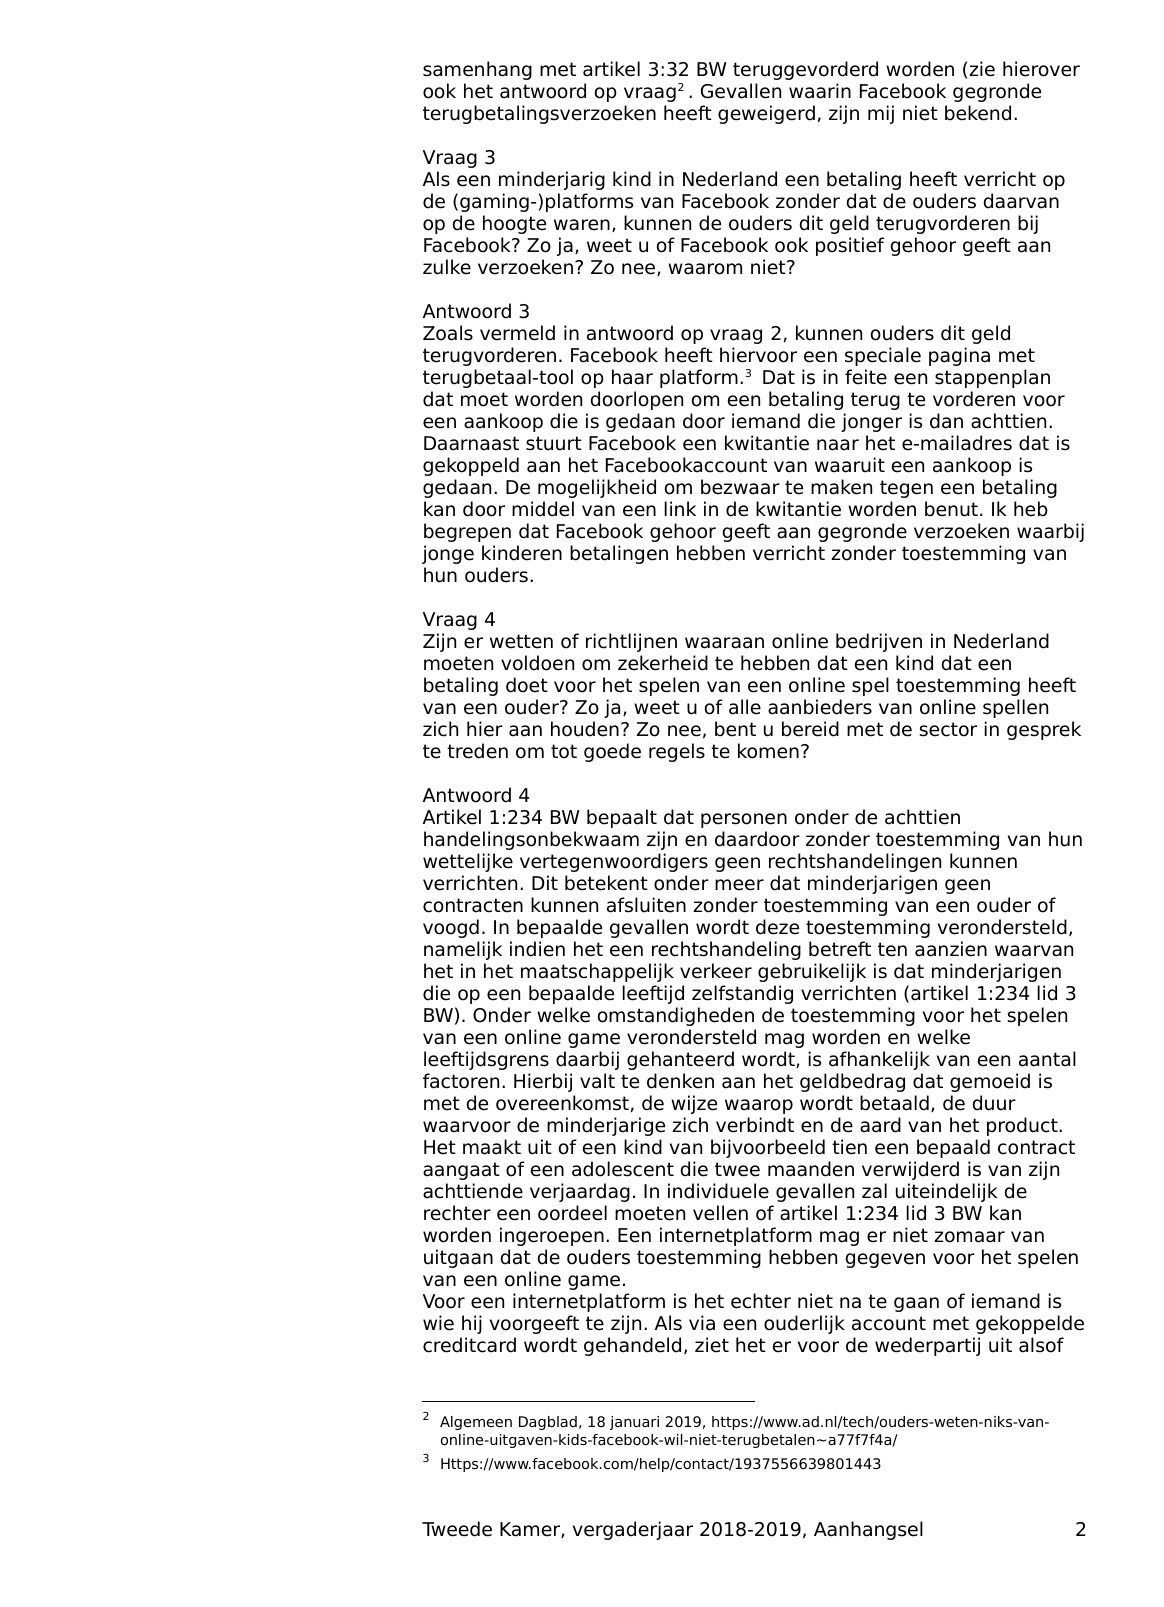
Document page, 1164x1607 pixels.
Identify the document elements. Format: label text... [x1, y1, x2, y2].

text Voor een internetplatform is het echter niet na te gaan of iemand is wie hij voorgeeft te zijn. Als via een ouderlijk account met gekoppelde creditcard wordt gehandeld, ziet het er voor de wederpartij uit alsof [422, 1291, 1087, 1357]
text samenhang met artikel 3:32 BW teruggevorderd worden (zie hierover ook het antwoord op vraag. Gevallen waarin Facebook gegronde terugbetalingsverzoeken heeft geweigerd, zijn mij niet bekend. [422, 59, 1087, 125]
text Als een minderjarig kind in Nederland een betaling heeft verricht op de (gaming-)platforms van Facebook zonder dat de ouders daarvan op de hoogte waren, kunnen de ouders dit geld terugvorderen bij Facebook? Zo ja, weet u of Facebook ook positief gehoor geeft aan zulke verzoeken? Zo nee, waarom niet? [422, 169, 1087, 279]
text Antwoord 4 [422, 785, 1087, 807]
text Artikel 1:234 BW bepaalt dat personen onder de achttien handelingsonbekwaam zijn en daardoor zonder toestemming van hun wettelijke vertegenwoordigers geen rechtshandelingen kunnen verrichten. Dit betekent onder meer dat minderjarigen geen contracten kunnen afsluiten zonder toestemming van een ouder of voogd. In bepaalde gevallen wordt deze toestemming verondersteld, namelijk indien het een rechtshandeling betreft ten aanzien waarvan het in het maatschappelijk verkeer gebruikelijk is dat minderjarigen die op een bepaalde leeftijd zelfstandig verrichten (artikel 1:234 lid 3 BW). Onder welke omstandigheden de toestemming voor het spelen van een online game verondersteld mag worden en welke leeftijdsgrens daarbij gehanteerd wordt, is afhankelijk van een aantal factoren. Hierbij valt te denken aan het geldbedrag dat gemoeid is met de overeenkomst, de wijze waarop wordt betaald, de duur waarvoor de minderjarige zich verbindt en de aard van het product. Het maakt uit of een kind van bijvoorbeeld tien een bepaald contract aangaat of een adolescent die twee maanden verwijderd is van zijn achttiende verjaardag. In individuele gevallen zal uiteindelijk de rechter een oordeel moeten vellen of artikel 1:234 lid 3 BW kan worden ingeroepen. Een internetplatform mag er niet zomaar van uitgaan dat de ouders toestemming hebben gegeven voor het spelen van een online game. [422, 807, 1087, 1291]
text Zijn er wetten of richtlijnen waaraan online bedrijven in Nederland moeten voldoen om zekerheid te hebben dat een kind dat een betaling doet voor het spelen van een online spel toestemming heeft van een ouder? Zo ja, weet u of alle aanbieders van online spellen zich hier aan houden? Zo nee, bent u bereid met de sector in gesprek te treden om tot goede regels te komen? [422, 631, 1087, 763]
text Https://www.facebook.com/help/contact/1937556639801443 [422, 1452, 1087, 1474]
text Antwoord 3 [422, 301, 1087, 323]
text Vraag 4 [422, 609, 1087, 631]
text Algemeen Dagblad, 18 januari 2019, https://www.ad.nl/tech/ouders-weten-niks-van-online-uitgaven-kids-facebook-wil-niet-terugbetalen~a77f7f4a/ [422, 1410, 1087, 1449]
text Vraag 3 [422, 147, 1087, 169]
text Zoals vermeld in antwoord op vraag 2, kunnen ouders dit geld terugvorderen. Facebook heeft hiervoor een speciale pagina met terugbetaal-tool op haar platform. Dat is in feite een stappenplan dat moet worden doorlopen om een betaling terug te vorderen voor een aankoop die is gedaan door iemand die jonger is dan achttien. Daarnaast stuurt Facebook een kwitantie naar het e-mailadres dat is gekoppeld aan het Facebookaccount van waaruit een aankoop is gedaan. De mogelijkheid om bezwaar te maken tegen een betaling kan door middel van een link in de kwitantie worden benut. Ik heb begrepen dat Facebook gehoor geeft aan gegronde verzoeken waarbij jonge kinderen betalingen hebben verricht zonder toestemming van hun ouders. [422, 323, 1087, 587]
